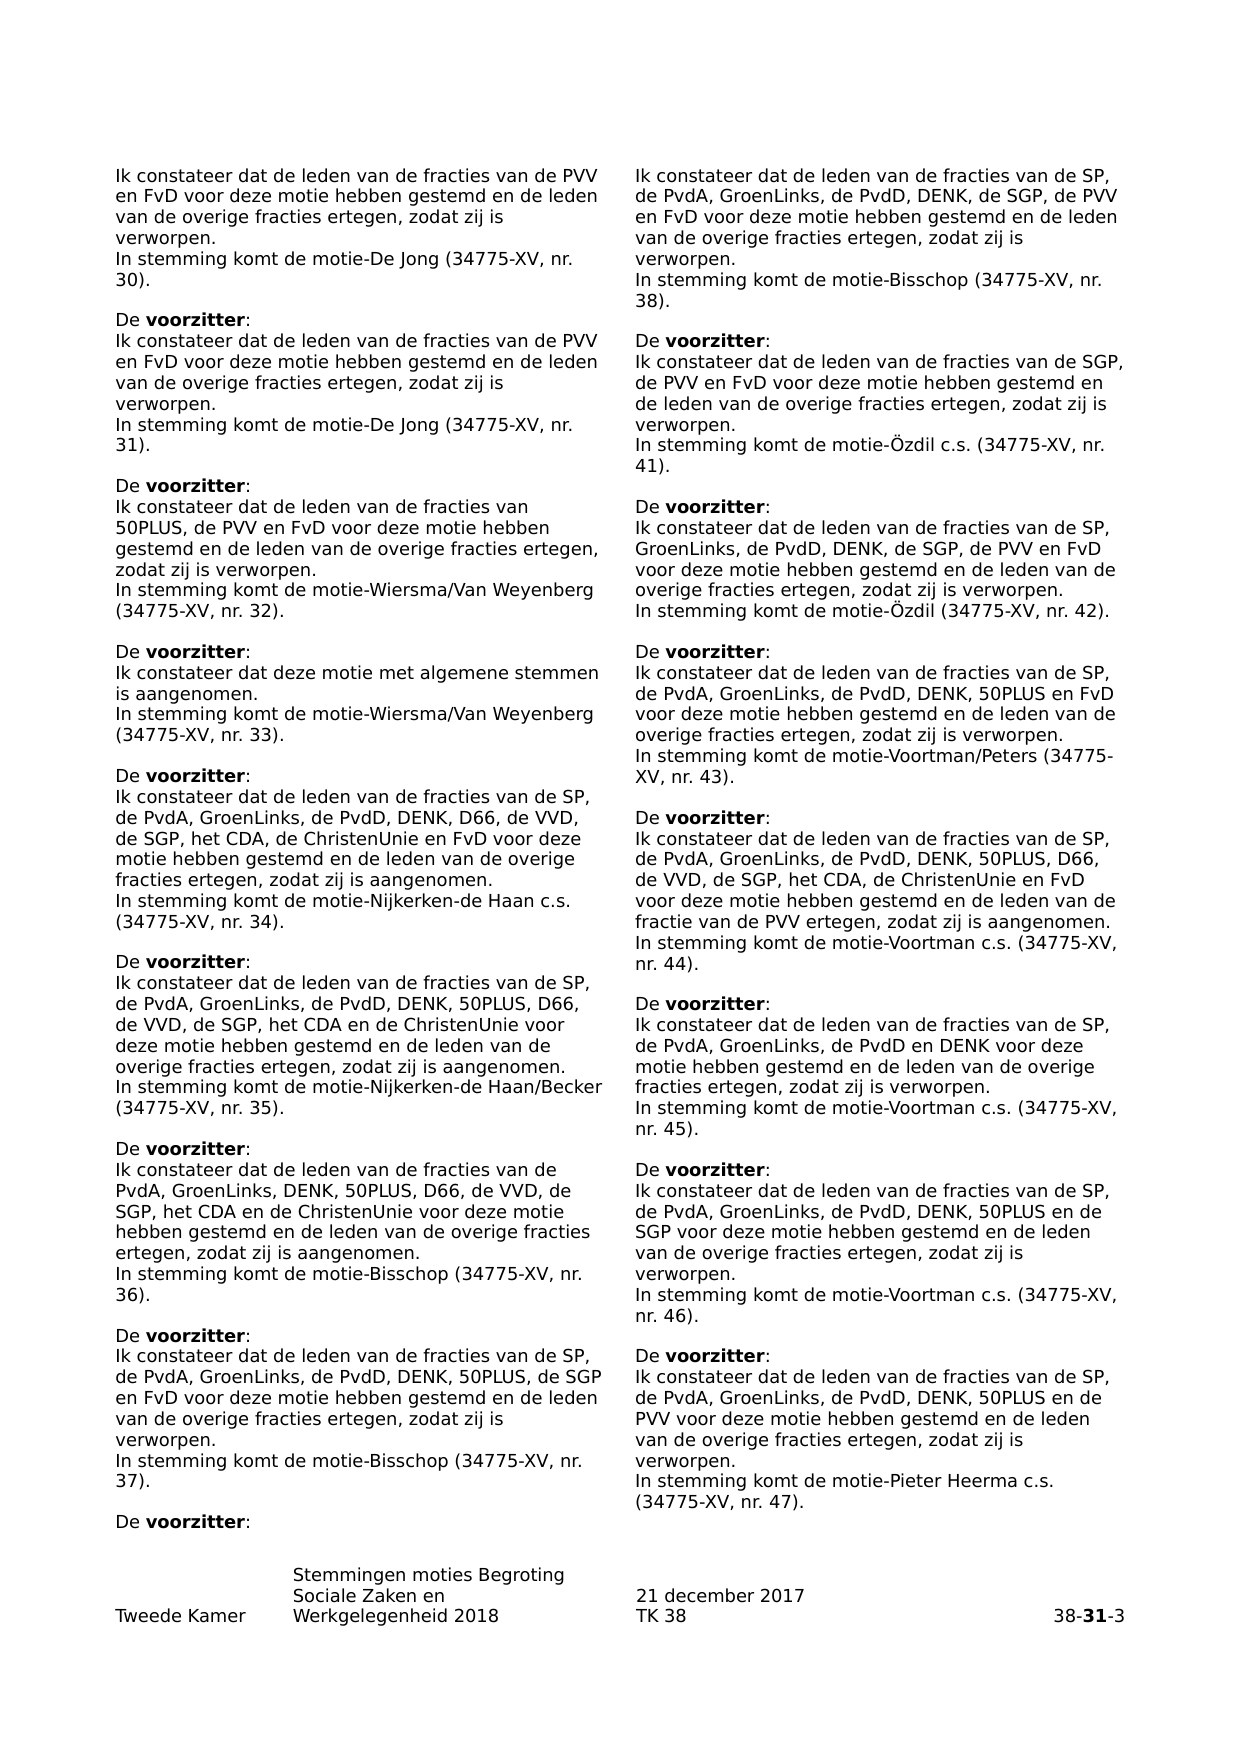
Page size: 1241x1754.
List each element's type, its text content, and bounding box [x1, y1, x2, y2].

text De voorzitter: [635, 642, 1125, 662]
text In stemming komt de motie-Voortman c.s. (34775-XV, nr. 45). [635, 1098, 1125, 1140]
text In stemming komt de motie-Voortman/Peters (34775-XV, nr. 43). [635, 746, 1125, 787]
text Ik constateer dat de leden van de fracties van de SP, de PvdA, GroenLinks, de PvdD, DENK, 50PLUS en FvD voor deze motie hebben gestemd en de leden van de overige fracties ertegen, zodat zij is verworpen. [635, 662, 1125, 746]
text Ik constateer dat de leden van de fracties van de SP, de PvdA, GroenLinks, de PvdD, DENK, 50PLUS, de SGP en FvD voor deze motie hebben gestemd en de leden van de overige fracties ertegen, zodat zij is verworpen. [115, 1346, 605, 1450]
text De voorzitter: [115, 1512, 605, 1533]
text Ik constateer dat de leden van de fracties van 50PLUS, de PVV en FvD voor deze motie hebben gestemd en de leden van de overige fracties ertegen, zodat zij is verworpen. [115, 497, 605, 580]
text In stemming komt de motie-Pieter Heerma c.s. (34775-XV, nr. 47). [635, 1471, 1125, 1513]
text In stemming komt de motie-Nijkerken-de Haan c.s. (34775-XV, nr. 34). [115, 891, 605, 932]
text De voorzitter: [635, 807, 1125, 828]
text Ik constateer dat de leden van de fracties van de SP, de PvdA, GroenLinks, de PvdD, DENK, D66, de VVD, de SGP, het CDA, de ChristenUnie en FvD voor deze motie hebben gestemd en de leden van de overige fracties ertegen, zodat zij is aangenomen. [115, 787, 605, 891]
text De voorzitter: [115, 310, 605, 331]
text Ik constateer dat de leden van de fracties van de SP, de PvdA, GroenLinks, de PvdD, DENK, 50PLUS en de SGP voor deze motie hebben gestemd en de leden van de overige fracties ertegen, zodat zij is verworpen. [635, 1181, 1125, 1285]
text In stemming komt de motie-Wiersma/Van Weyenberg (34775-XV, nr. 33). [115, 704, 605, 746]
text De voorzitter: [635, 1346, 1125, 1367]
text Ik constateer dat de leden van de fracties van de SP, de PvdA, GroenLinks, de PvdD, DENK, de SGP, de PVV en FvD voor deze motie hebben gestemd en de leden van de overige fracties ertegen, zodat zij is verworpen. [635, 165, 1125, 269]
text Ik constateer dat de leden van de fracties van de SP, de PvdA, GroenLinks, de PvdD, DENK, 50PLUS en de PVV voor deze motie hebben gestemd en de leden van de overige fracties ertegen, zodat zij is verworpen. [635, 1367, 1125, 1471]
text Ik constateer dat de leden van de fracties van de SP, de PvdA, GroenLinks, de PvdD, DENK, 50PLUS, D66, de VVD, de SGP, het CDA en de ChristenUnie voor deze motie hebben gestemd en de leden van de overige fracties ertegen, zodat zij is aangenomen. [115, 973, 605, 1077]
text De voorzitter: [115, 1139, 605, 1160]
text Ik constateer dat de leden van de fracties van de SP, GroenLinks, de PvdD, DENK, de SGP, de PVV en FvD voor deze motie hebben gestemd en de leden van de overige fracties ertegen, zodat zij is verworpen. [635, 518, 1125, 601]
text De voorzitter: [115, 1326, 605, 1346]
text De voorzitter: [115, 476, 605, 497]
text Ik constateer dat de leden van de fracties van de SP, de PvdA, GroenLinks, de PvdD, DENK, 50PLUS, D66, de VVD, de SGP, het CDA, de ChristenUnie en FvD voor deze motie hebben gestemd en de leden van de fractie van de PVV ertegen, zodat zij is aangenomen. [635, 828, 1125, 932]
text De voorzitter: [635, 994, 1125, 1015]
text In stemming komt de motie-Özdil (34775-XV, nr. 42). [635, 601, 1125, 622]
text In stemming komt de motie-Voortman c.s. (34775-XV, nr. 46). [635, 1285, 1125, 1326]
text In stemming komt de motie-Wiersma/Van Weyenberg (34775-XV, nr. 32). [115, 580, 605, 622]
text Ik constateer dat de leden van de fracties van de SP, de PvdA, GroenLinks, de PvdD en DENK voor deze motie hebben gestemd en de leden van de overige fracties ertegen, zodat zij is verworpen. [635, 1015, 1125, 1098]
text In stemming komt de motie-Bisschop (34775-XV, nr. 37). [115, 1450, 605, 1492]
text Ik constateer dat de leden van de fracties van de PvdA, GroenLinks, DENK, 50PLUS, D66, de VVD, de SGP, het CDA en de ChristenUnie voor deze motie hebben gestemd en de leden van de overige fracties ertegen, zodat zij is aangenomen. [115, 1160, 605, 1264]
text In stemming komt de motie-Voortman c.s. (34775-XV, nr. 44). [635, 932, 1125, 974]
text In stemming komt de motie-Özdil c.s. (34775-XV, nr. 41). [635, 435, 1125, 477]
text Ik constateer dat deze motie met algemene stemmen is aangenomen. [115, 662, 605, 704]
text In stemming komt de motie-De Jong (34775-XV, nr. 30). [115, 249, 605, 290]
text De voorzitter: [115, 642, 605, 662]
text In stemming komt de motie-Bisschop (34775-XV, nr. 38). [635, 269, 1125, 311]
text In stemming komt de motie-Nijkerken-de Haan/Becker (34775-XV, nr. 35). [115, 1077, 605, 1119]
text Ik constateer dat de leden van de fracties van de PVV en FvD voor deze motie hebben gestemd en de leden van de overige fracties ertegen, zodat zij is verworpen. [115, 165, 605, 249]
text In stemming komt de motie-De Jong (34775-XV, nr. 31). [115, 414, 605, 456]
text In stemming komt de motie-Bisschop (34775-XV, nr. 36). [115, 1264, 605, 1306]
text De voorzitter: [115, 952, 605, 973]
text De voorzitter: [635, 1160, 1125, 1181]
text Ik constateer dat de leden van de fracties van de SGP, de PVV en FvD voor deze motie hebben gestemd en de leden van de overige fracties ertegen, zodat zij is verworpen. [635, 352, 1125, 435]
text Ik constateer dat de leden van de fracties van de PVV en FvD voor deze motie hebben gestemd en de leden van de overige fracties ertegen, zodat zij is verworpen. [115, 331, 605, 414]
text De voorzitter: [115, 766, 605, 787]
text De voorzitter: [635, 331, 1125, 352]
text De voorzitter: [635, 497, 1125, 518]
